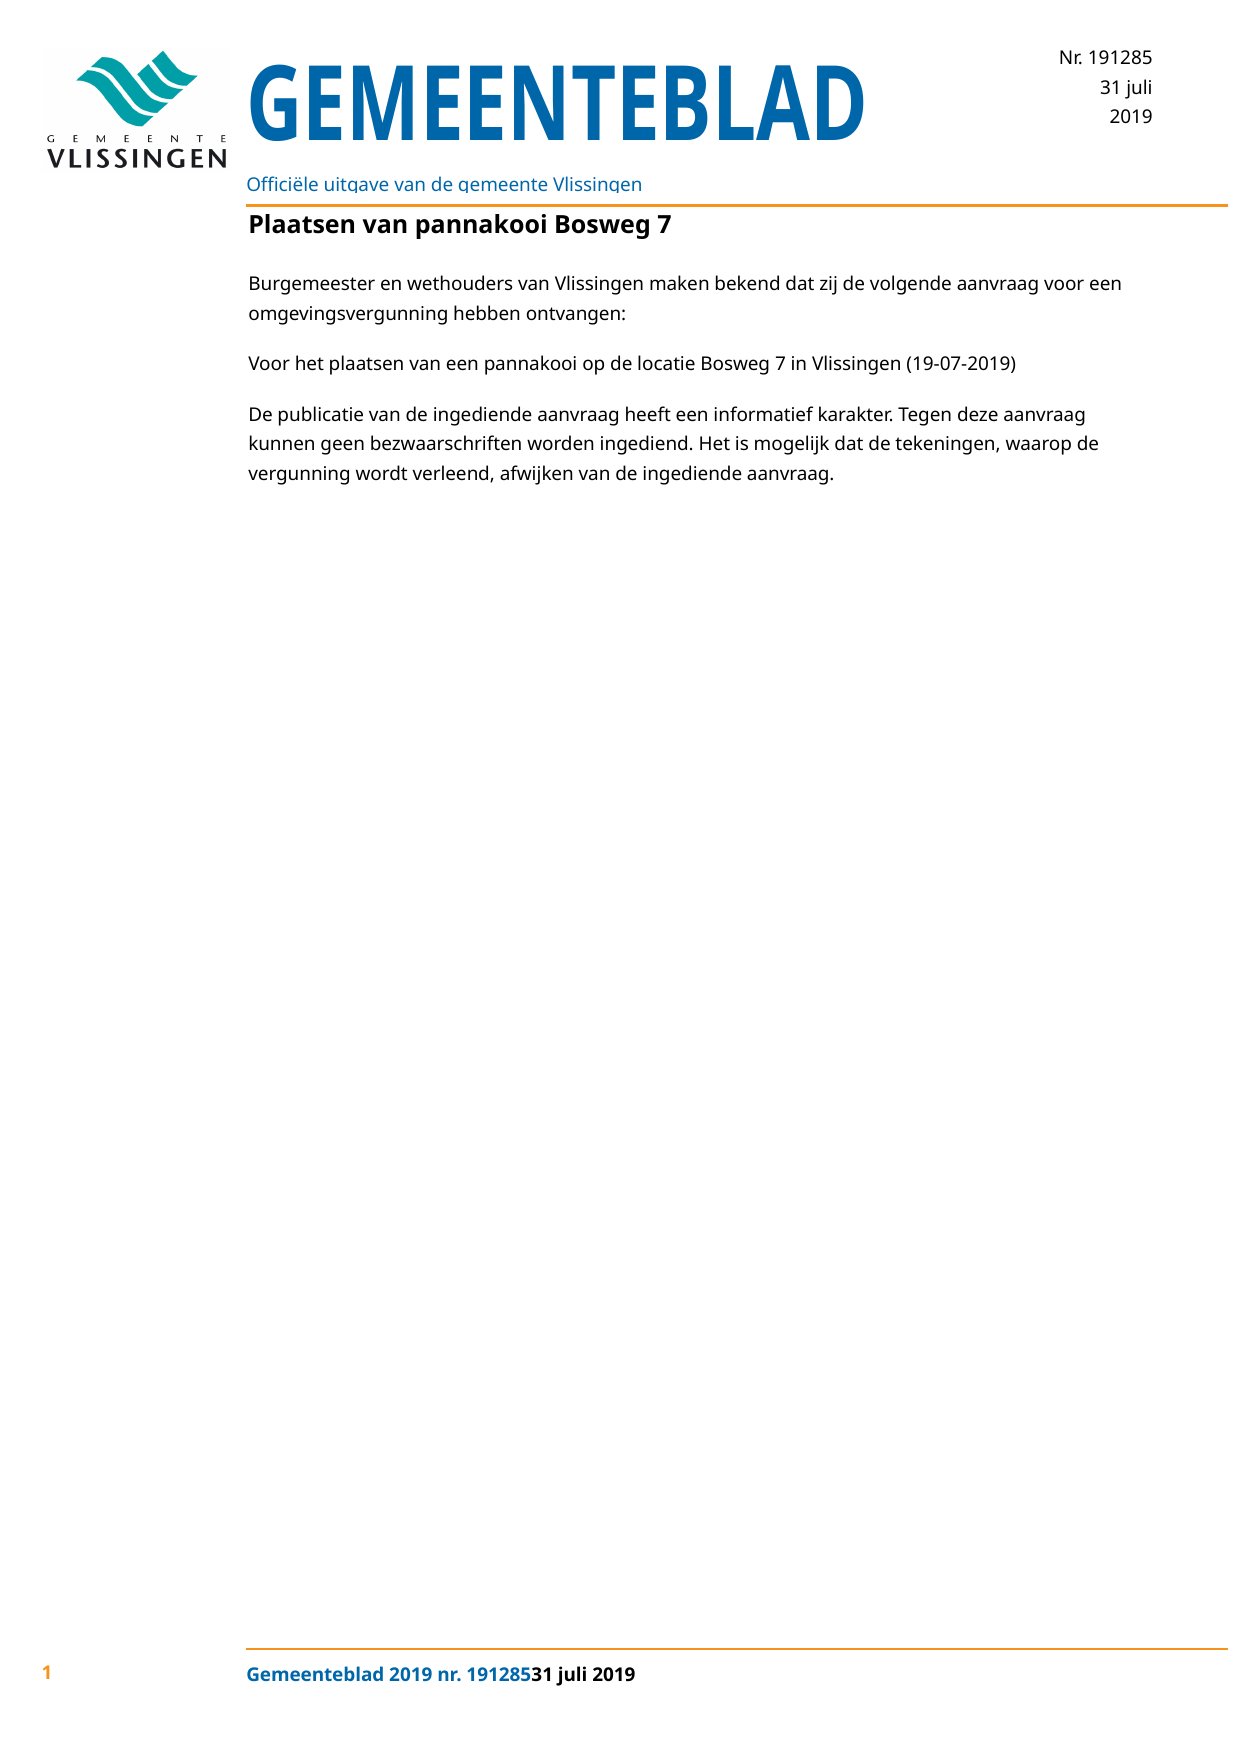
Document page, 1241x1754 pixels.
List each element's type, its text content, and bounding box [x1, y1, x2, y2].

text De publicatie van de ingediende aanvraag heeft een informatief karakter. Tegen deze aanvraag kunnen geen bezwaarschriften worden ingediend. Het is mogelijk dat de tekeningen, waarop de vergunning wordt verleend, afwijken van de ingediende aanvraag. [248, 401, 1152, 486]
text Voor het plaatsen van een pannakooi op de locatie Bosweg 7 in Vlissingen (19-07-2019) [248, 350, 1152, 376]
text Plaatsen van pannakooi Bosweg 7 [248, 207, 1152, 241]
picture [41, 47, 231, 172]
text Burgemeester en wethouders van Vlissingen maken bekend dat zij de volgende aanvraag voor een omgevingsvergunning hebben ontvangen: [248, 270, 1152, 326]
